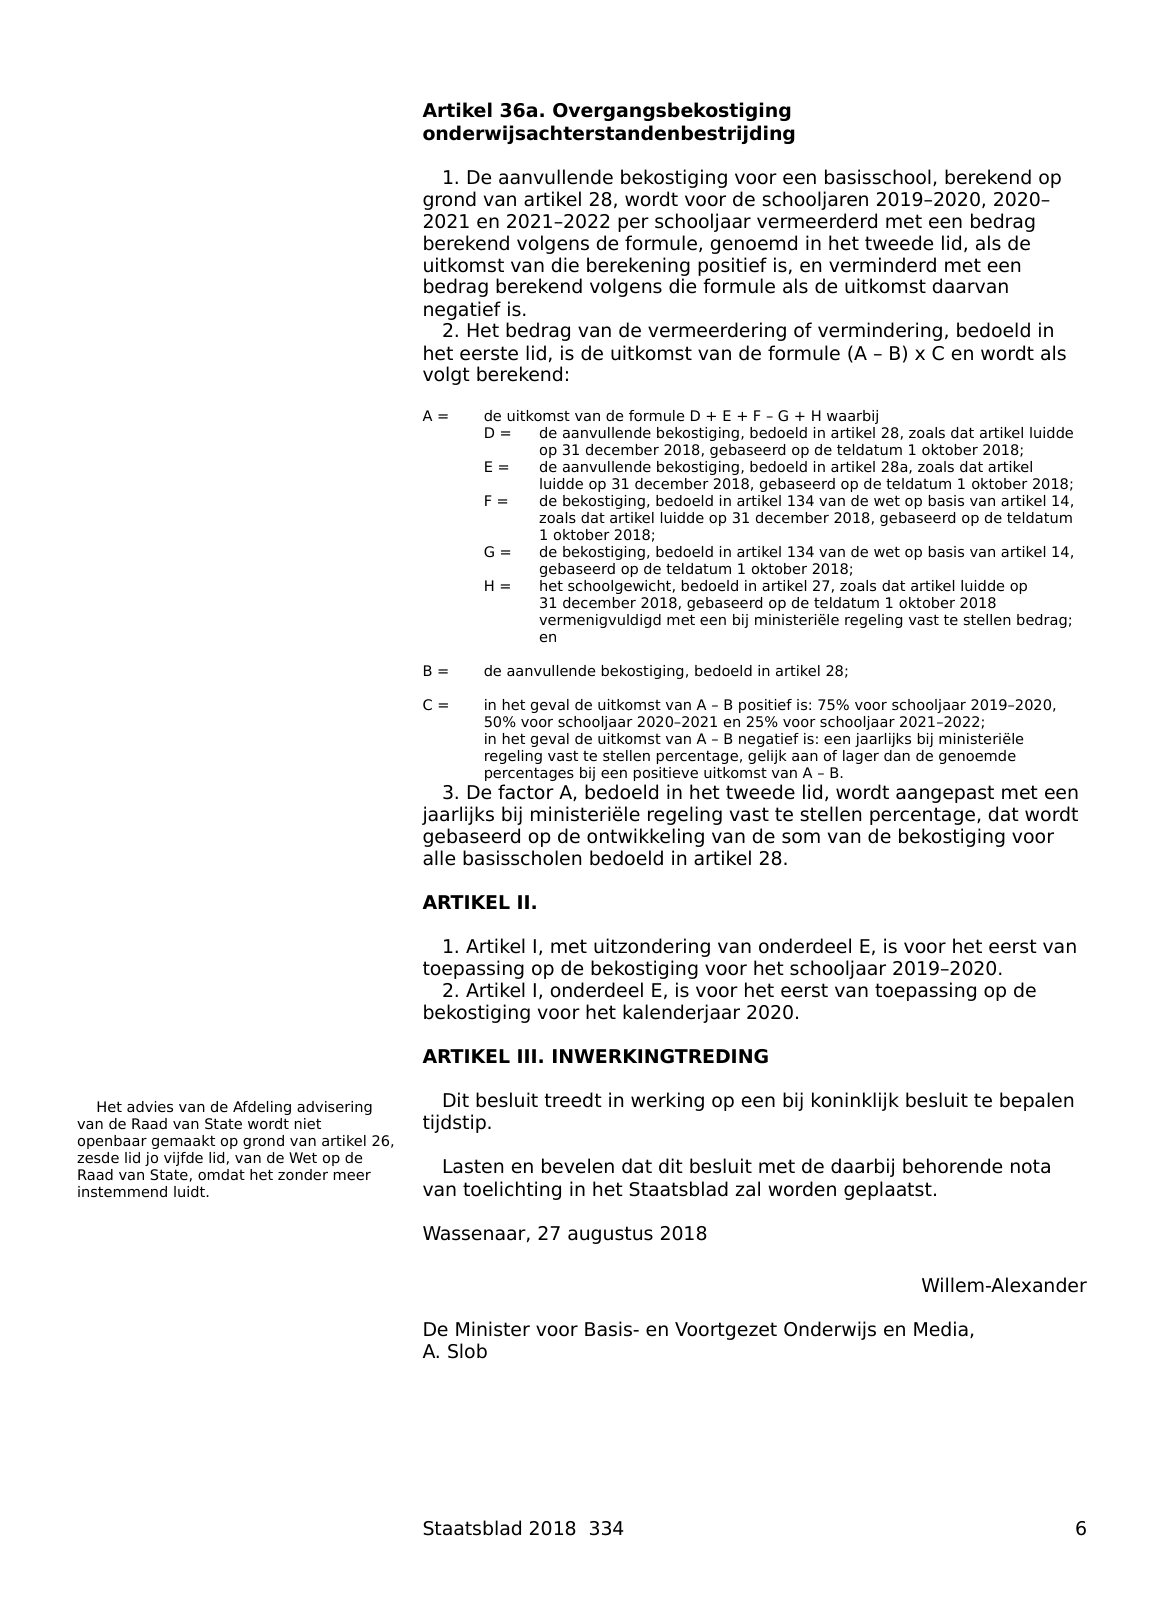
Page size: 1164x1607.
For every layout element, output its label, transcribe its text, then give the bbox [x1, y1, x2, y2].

text Dit besluit treedt in werking op een bij koninklijk besluit te bepalen tijdstip. [422, 1090, 1087, 1134]
table_cell [422, 578, 478, 646]
text 1. Artikel I, met uitzondering van onderdeel E, is voor het eerst van toepassing op de bekostiging voor het schooljaar 2019–2020. [422, 936, 1087, 980]
subtitle Artikel 36a. Overgangsbekostiging onderwijsachterstandenbestrijding [422, 100, 1087, 144]
text 1. De aanvullende bekostiging voor een basisschool, berekend op grond van artikel 28, wordt voor de schooljaren 2019–2020, 2020–2021 en 2021–2022 per schooljaar vermeerderd met een bedrag berekend volgens de formule, genoemd in het tweede lid, als de uitkomst van die berekening positief is, en verminderd met een bedrag berekend volgens die formule als de uitkomst daarvan negatief is. [422, 167, 1087, 320]
table_cell het schoolgewicht, bedoeld in artikel 27, zoals dat artikel luidde op 31 december 2018, gebaseerd op de teldatum 1 oktober 2018 vermenigvuldigd met een bij ministeriële regeling vast te stellen bedrag; en [533, 578, 1087, 646]
text Wassenaar, 27 augustus 2018 [422, 1223, 1087, 1244]
table_cell [422, 646, 478, 663]
text 2. Het bedrag van de vermeerdering of vermindering, bedoeld in het eerste lid, is de uitkomst van de formule (A – B) x C en wordt als volgt berekend: [422, 320, 1087, 386]
table_cell [422, 680, 478, 697]
table_cell de bekostiging, bedoeld in artikel 134 van de wet op basis van artikel 14, gebaseerd op de teldatum 1 oktober 2018; [533, 544, 1087, 578]
table_cell [478, 646, 533, 663]
table_cell [422, 493, 478, 544]
table_cell de aanvullende bekostiging, bedoeld in artikel 28a, zoals dat artikel luidde op 31 december 2018, gebaseerd op de teldatum 1 oktober 2018; [533, 459, 1087, 493]
table_cell [422, 544, 478, 578]
table_header de uitkomst van de formule D + E + F – G + H waarbij [478, 408, 1087, 425]
table_cell [533, 680, 1087, 697]
table_cell H = [478, 578, 533, 646]
table_cell in het geval de uitkomst van A – B positief is: 75% voor schooljaar 2019–2020, 50% voor schooljaar 2020–2021 en 25% voor schooljaar 2021–2022; in het geval de uitkomst van A – B negatief is: een jaarlijks bij ministeriële regeling vast te stellen percentage, gelijk aan of lager dan de genoemde percentages bij een positieve uitkomst van A – B. [478, 697, 1087, 782]
text Lasten en bevelen dat dit besluit met de daarbij behorende nota van toelichting in het Staatsblad zal worden geplaatst. [422, 1156, 1087, 1200]
table_cell D = [478, 425, 533, 459]
table_cell de aanvullende bekostiging, bedoeld in artikel 28; [478, 663, 1087, 680]
table_cell C = [422, 697, 478, 782]
text Het advies van de Afdeling advisering van de Raad van State wordt niet openbaar gemaakt op grond van artikel 26, zesde lid jo vijfde lid, van de Wet op de Raad van State, omdat het zonder meer instemmend luidt. [77, 1098, 396, 1200]
text 2. Artikel I, onderdeel E, is voor het eerst van toepassing op de bekostiging voor het kalenderjaar 2020. [422, 980, 1087, 1024]
text 3. De factor A, bedoeld in het tweede lid, wordt aangepast met een jaarlijks bij ministeriële regeling vast te stellen percentage, dat wordt gebaseerd op de ontwikkeling van de som van de bekostiging voor alle basisscholen bedoeld in artikel 28. [422, 782, 1087, 870]
table_cell F = [478, 493, 533, 544]
text De Minister voor Basis- en Voortgezet Onderwijs en Media, A. Slob [422, 1319, 1087, 1363]
table_cell B = [422, 663, 478, 680]
subtitle ARTIKEL II. [422, 892, 1087, 914]
table_cell [422, 459, 478, 493]
table_header A = [422, 408, 478, 425]
subtitle ARTIKEL III. INWERKINGTREDING [422, 1046, 1087, 1068]
table_cell [422, 425, 478, 459]
table_cell G = [478, 544, 533, 578]
table_cell [478, 680, 533, 697]
table_cell de aanvullende bekostiging, bedoeld in artikel 28, zoals dat artikel luidde op 31 december 2018, gebaseerd op de teldatum 1 oktober 2018; [533, 425, 1087, 459]
table_cell E = [478, 459, 533, 493]
text Willem-Alexander [422, 1274, 1087, 1297]
table_cell de bekostiging, bedoeld in artikel 134 van de wet op basis van artikel 14, zoals dat artikel luidde op 31 december 2018, gebaseerd op de teldatum 1 oktober 2018; [533, 493, 1087, 544]
table_cell [533, 646, 1087, 663]
